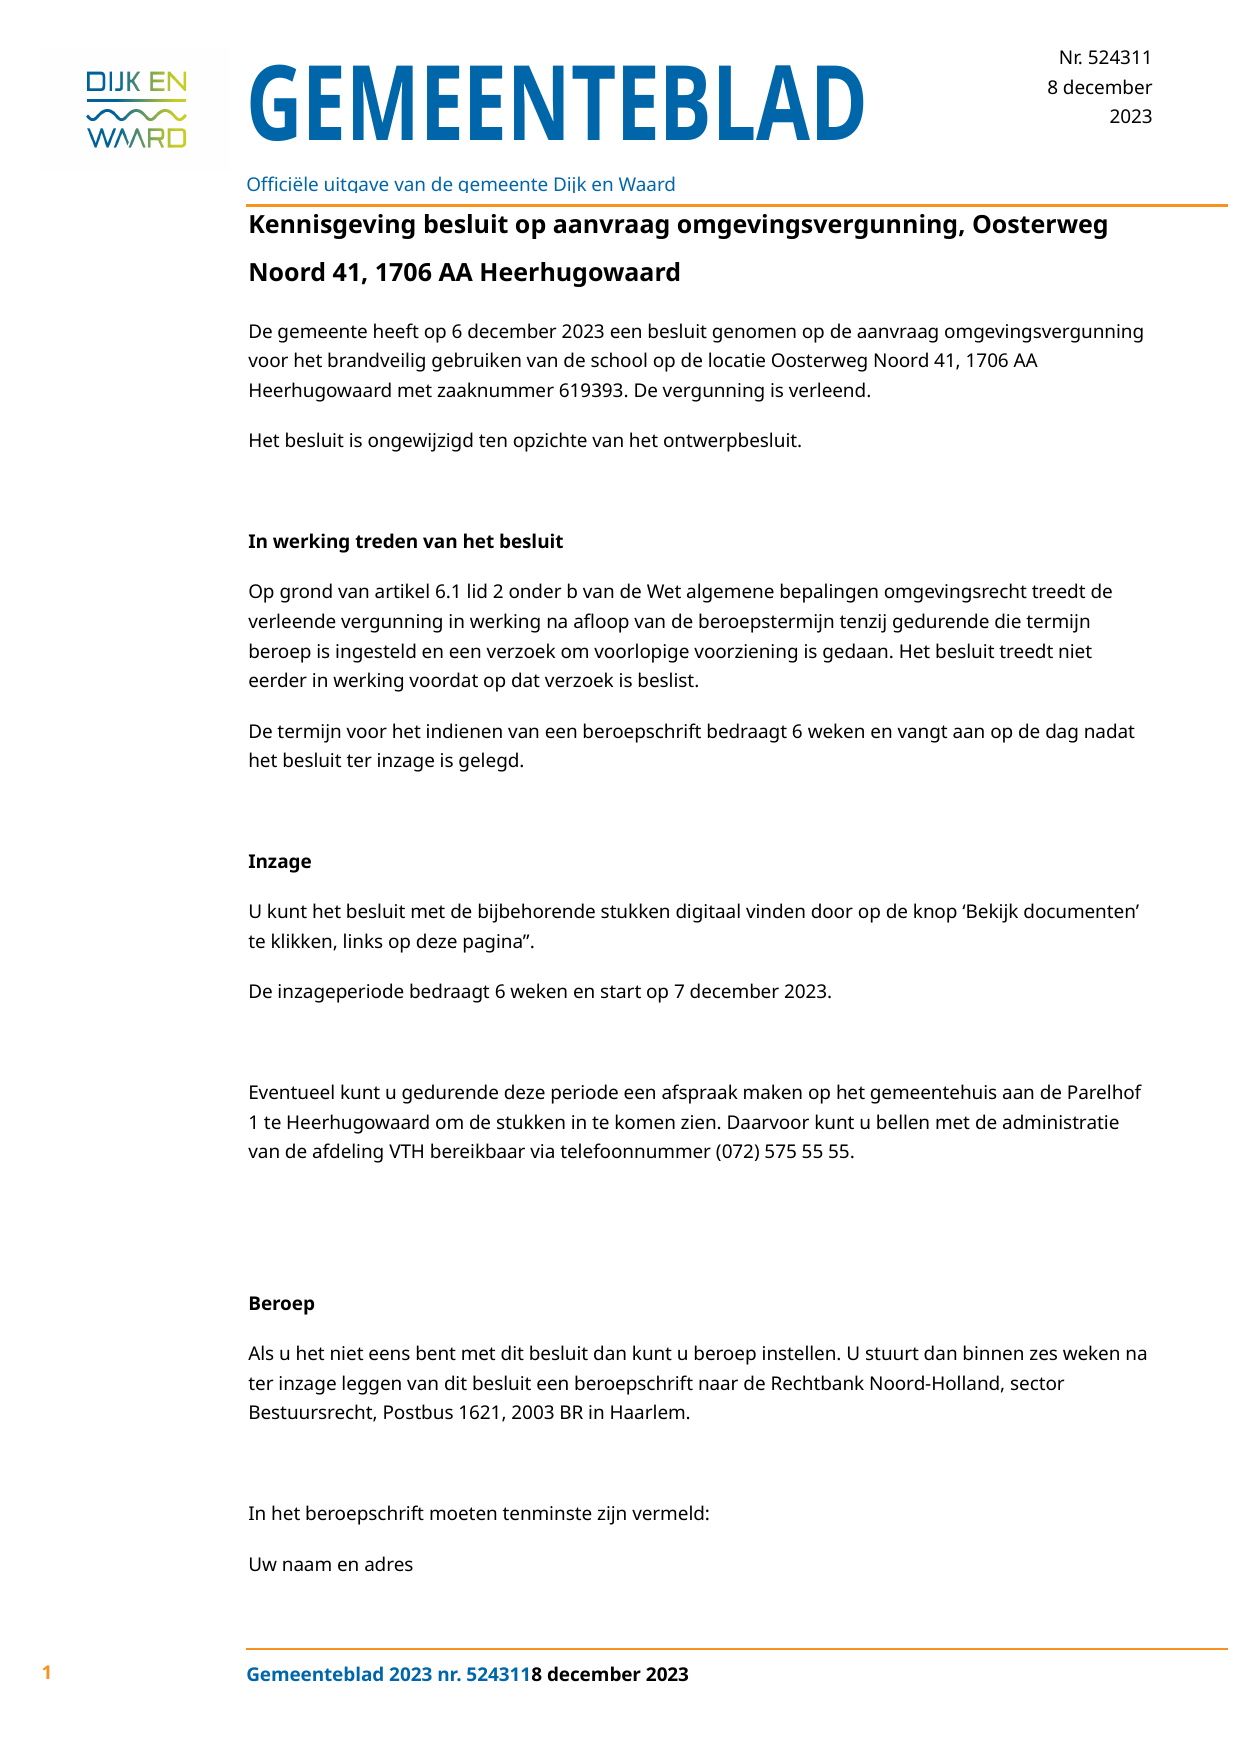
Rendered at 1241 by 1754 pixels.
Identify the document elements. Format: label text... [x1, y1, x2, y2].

text U kunt het besluit met de bijbehorende stukken digitaal vinden door op de knop ‘Bekijk documenten’ te klikken, links op deze pagina”. [248, 899, 1152, 954]
text De termijn voor het indienen van een beroepschrift bedraagt 6 weken en vangt aan op de dag nadat het besluit ter inzage is gelegd. [248, 718, 1152, 773]
text Kennisgeving besluit op aanvraag omgevingsvergunning, Oosterweg Noord 41, 1706 AA Heerhugowaard [248, 207, 1152, 288]
text Op grond van artikel 6.1 lid 2 onder b van de Wet algemene bepalingen omgevingsrecht treedt de verleende vergunning in werking na afloop van de beroepstermijn tenzij gedurende die termijn beroep is ingesteld en een verzoek om voorlopige voorziening is gedaan. Het besluit treedt niet eerder in werking voordat op dat verzoek is beslist. [248, 579, 1152, 693]
picture [41, 47, 231, 172]
text In het beroepschrift moeten tenminste zijn vermeld: [248, 1500, 1152, 1526]
text Als u het niet eens bent met dit besluit dan kunt u beroep instellen. U stuurt dan binnen zes weken na ter inzage leggen van dit besluit een beroepschrift naar de Rechtbank Noord-Holland, sector Bestuursrecht, Postbus 1621, 2003 BR in Haarlem. [248, 1340, 1152, 1425]
text Uw naam en adres [248, 1551, 1152, 1577]
text In werking treden van het besluit [248, 528, 1152, 554]
text Het besluit is ongewijzigd ten opzichte van het ontwerpbesluit. [248, 427, 1152, 453]
text Eventueel kunt u gedurende deze periode een afspraak maken op het gemeentehuis aan de Parelhof 1 te Heerhugowaard om de stukken in te komen zien. Daarvoor kunt u bellen met de administratie van de afdeling VTH bereikbaar via telefoonnummer (072) 575 55 55. [248, 1079, 1152, 1164]
text Beroep [248, 1290, 1152, 1316]
text De gemeente heeft op 6 december 2023 een besluit genomen op de aanvraag omgevingsvergunning voor het brandveilig gebruiken van de school op de locatie Oosterweg Noord 41, 1706 AA Heerhugowaard met zaaknummer 619393. De vergunning is verleend. [248, 318, 1152, 403]
text Inzage [248, 848, 1152, 874]
text De inzageperiode bedraagt 6 weken en start op 7 december 2023. [248, 979, 1152, 1004]
